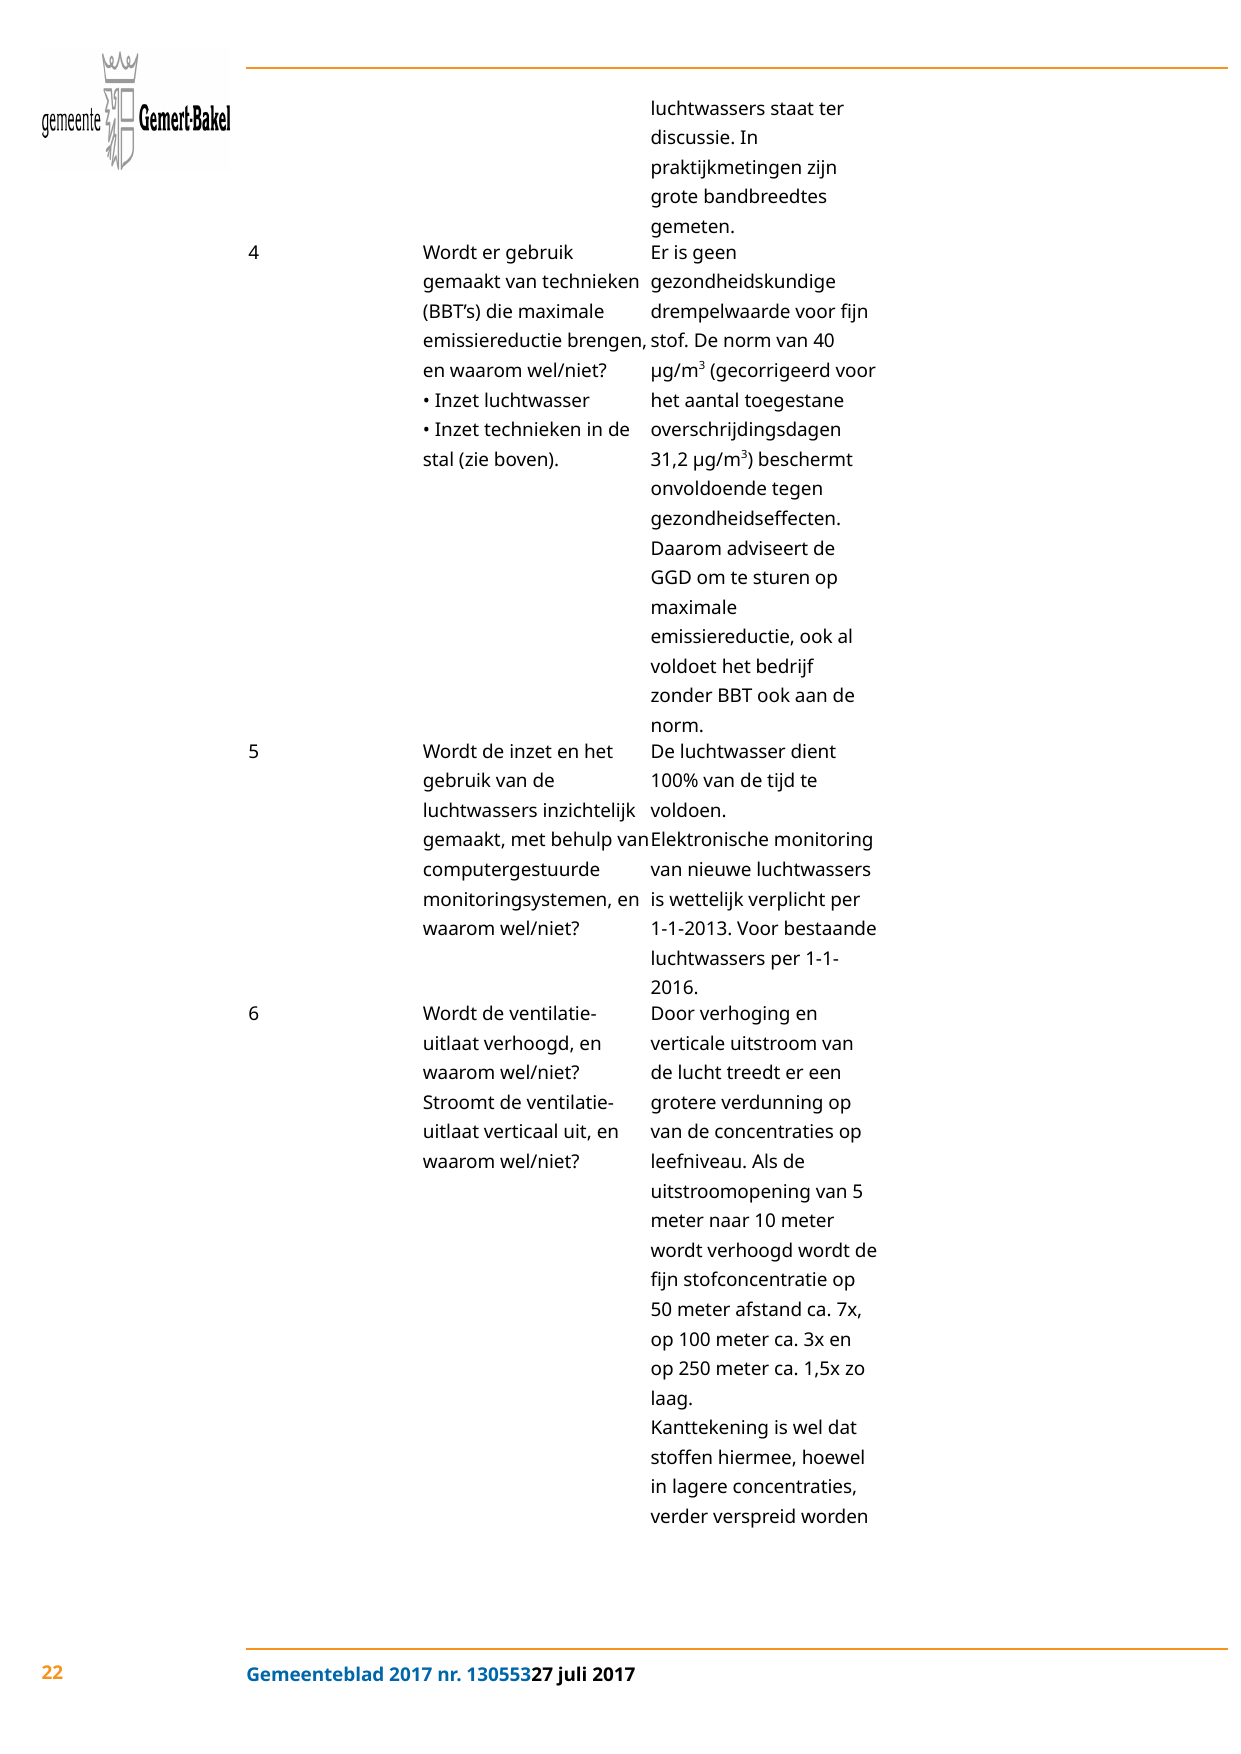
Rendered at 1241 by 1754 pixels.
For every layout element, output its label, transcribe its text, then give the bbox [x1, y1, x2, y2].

table_cell 5 [248, 738, 423, 1000]
table_cell 6 [248, 1000, 423, 1529]
table_cell [423, 95, 650, 239]
table_cell luchtwassers staat ter discussie. In praktijkmetingen zijn grote bandbreedtes gemeten. [650, 95, 878, 239]
table_cell 4 [248, 239, 423, 738]
table_cell [248, 95, 423, 239]
table_cell [878, 239, 1152, 738]
table_cell De luchtwasser dient 100% van de tijd te voldoen. Elektronische monitoring van nieuwe luchtwassers is wettelijk verplicht per 1-1-2013. Voor bestaande luchtwassers per 1-1-2016. [650, 738, 878, 1000]
table_cell Er is geen gezondheidskundige drempelwaarde voor fijn stof. De norm van 40 µg/m3 (gecorrigeerd voor het aantal toegestane overschrijdingsdagen 31,2 µg/m3) beschermt onvoldoende tegen gezondheidseffecten. Daarom adviseert de GGD om te sturen op maximale emissiereductie, ook al voldoet het bedrijf zonder BBT ook aan de norm. [650, 239, 878, 738]
table_cell [878, 95, 1152, 239]
table_cell [878, 1000, 1152, 1529]
picture [41, 47, 231, 172]
table_cell Wordt er gebruik gemaakt van technieken (BBT’s) die maximale emissiereductie brengen, en waarom wel/niet? • Inzet luchtwasser • Inzet technieken in de stal (zie boven). [423, 239, 650, 738]
table_cell [878, 738, 1152, 1000]
table_cell Wordt de inzet en het gebruik van de luchtwassers inzichtelijk gemaakt, met behulp van computergestuurde monitoringsystemen, en waarom wel/niet? [423, 738, 650, 1000]
table_cell Door verhoging en verticale uitstroom van de lucht treedt er een grotere verdunning op van de concentraties op leefniveau. Als de uitstroomopening van 5 meter naar 10 meter wordt verhoogd wordt de fijn stofconcentratie op 50 meter afstand ca. 7x, op 100 meter ca. 3x en op 250 meter ca. 1,5x zo laag. Kanttekening is wel dat stoffen hiermee, hoewel in lagere concentraties, verder verspreid worden [650, 1000, 878, 1529]
table_cell Wordt de ventilatie-uitlaat verhoogd, en waarom wel/niet? Stroomt de ventilatie-uitlaat verticaal uit, en waarom wel/niet? [423, 1000, 650, 1529]
